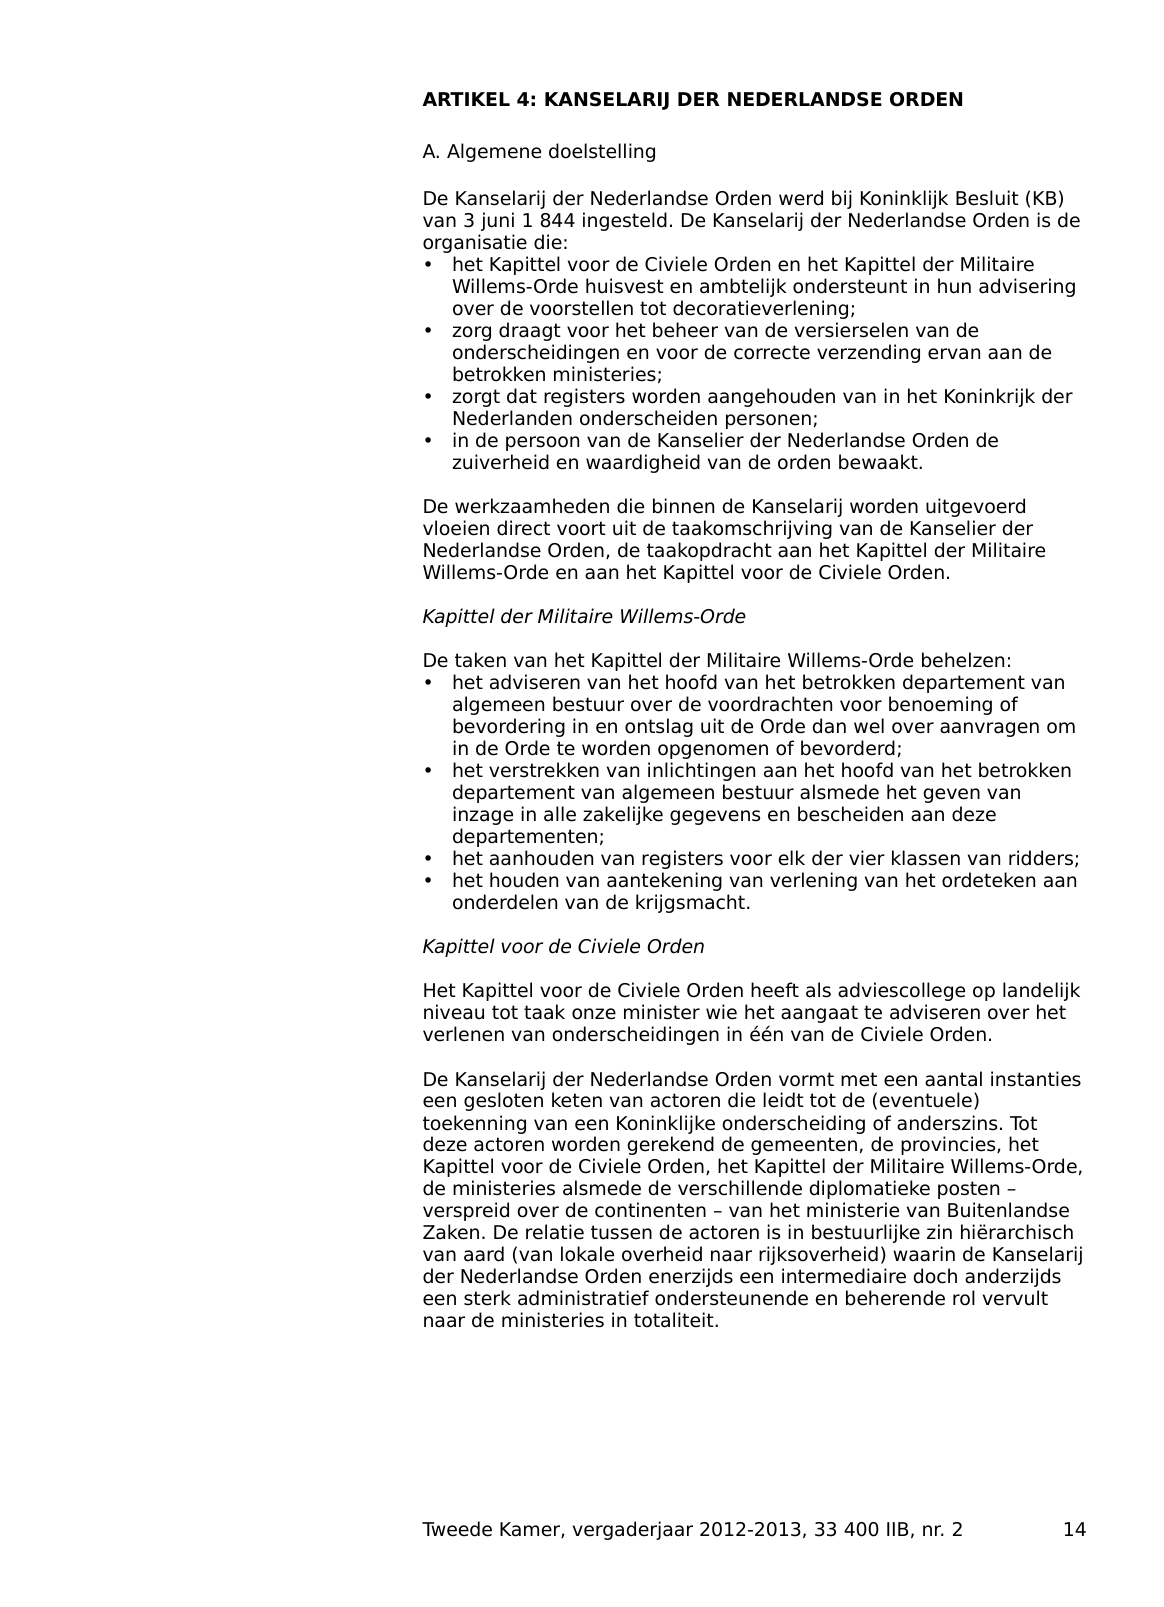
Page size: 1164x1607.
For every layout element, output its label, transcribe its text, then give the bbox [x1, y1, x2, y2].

subtitle ARTIKEL 4: KANSELARIJ DER NEDERLANDSE ORDEN [422, 89, 1087, 111]
text • het aanhouden van registers voor elk der vier klassen van ridders; [422, 848, 1087, 870]
text De werkzaamheden die binnen de Kanselarij worden uitgevoerd vloeien direct voort uit de taakomschrijving van de Kanselier der Nederlandse Orden, de taakopdracht aan het Kapittel der Militaire Willems-Orde en aan het Kapittel voor de Civiele Orden. [422, 496, 1087, 584]
text • het verstrekken van inlichtingen aan het hoofd van het betrokken departement van algemeen bestuur alsmede het geven van inzage in alle zakelijke gegevens en bescheiden aan deze departementen; [422, 760, 1087, 848]
subtitle Kapittel der Militaire Willems-Orde [422, 606, 1087, 628]
subtitle Kapittel voor de Civiele Orden [422, 936, 1087, 958]
text De Kanselarij der Nederlandse Orden werd bij Koninklijk Besluit (KB) van 3 juni 1 844 ingesteld. De Kanselarij der Nederlandse Orden is de organisatie die: [422, 188, 1087, 254]
text Het Kapittel voor de Civiele Orden heeft als adviescollege op landelijk niveau tot taak onze minister wie het aangaat te adviseren over het verlenen van onderscheidingen in één van de Civiele Orden. [422, 980, 1087, 1046]
subtitle A. Algemene doelstelling [422, 141, 1087, 163]
text De Kanselarij der Nederlandse Orden vormt met een aantal instanties een gesloten keten van actoren die leidt tot de (eventuele) toekenning van een Koninklijke onderscheiding of anderszins. Tot deze actoren worden gerekend de gemeenten, de provincies, het Kapittel voor de Civiele Orden, het Kapittel der Militaire Willems-Orde, de ministeries alsmede de verschillende diplomatieke posten – verspreid over de continenten – van het ministerie van Buitenlandse Zaken. De relatie tussen de actoren is in bestuurlijke zin hiërarchisch van aard (van lokale overheid naar rijksoverheid) waarin de Kanselarij der Nederlandse Orden enerzijds een intermediaire doch anderzijds een sterk administratief ondersteunende en beherende rol vervult naar de ministeries in totaliteit. [422, 1068, 1087, 1332]
text De taken van het Kapittel der Militaire Willems-Orde behelzen: [422, 650, 1087, 672]
text • zorg draagt voor het beheer van de versierselen van de onderscheidingen en voor de correcte verzending ervan aan de betrokken ministeries; [422, 320, 1087, 386]
text • het houden van aantekening van verlening van het ordeteken aan onderdelen van de krijgsmacht. [422, 870, 1087, 914]
text • het adviseren van het hoofd van het betrokken departement van algemeen bestuur over de voordrachten voor benoeming of bevordering in en ontslag uit de Orde dan wel over aanvragen om in de Orde te worden opgenomen of bevorderd; [422, 672, 1087, 760]
text • in de persoon van de Kanselier der Nederlandse Orden de zuiverheid en waardigheid van de orden bewaakt. [422, 430, 1087, 474]
text • het Kapittel voor de Civiele Orden en het Kapittel der Militaire Willems-Orde huisvest en ambtelijk ondersteunt in hun advisering over de voorstellen tot decoratieverlening; [422, 254, 1087, 320]
text • zorgt dat registers worden aangehouden van in het Koninkrijk der Nederlanden onderscheiden personen; [422, 386, 1087, 430]
